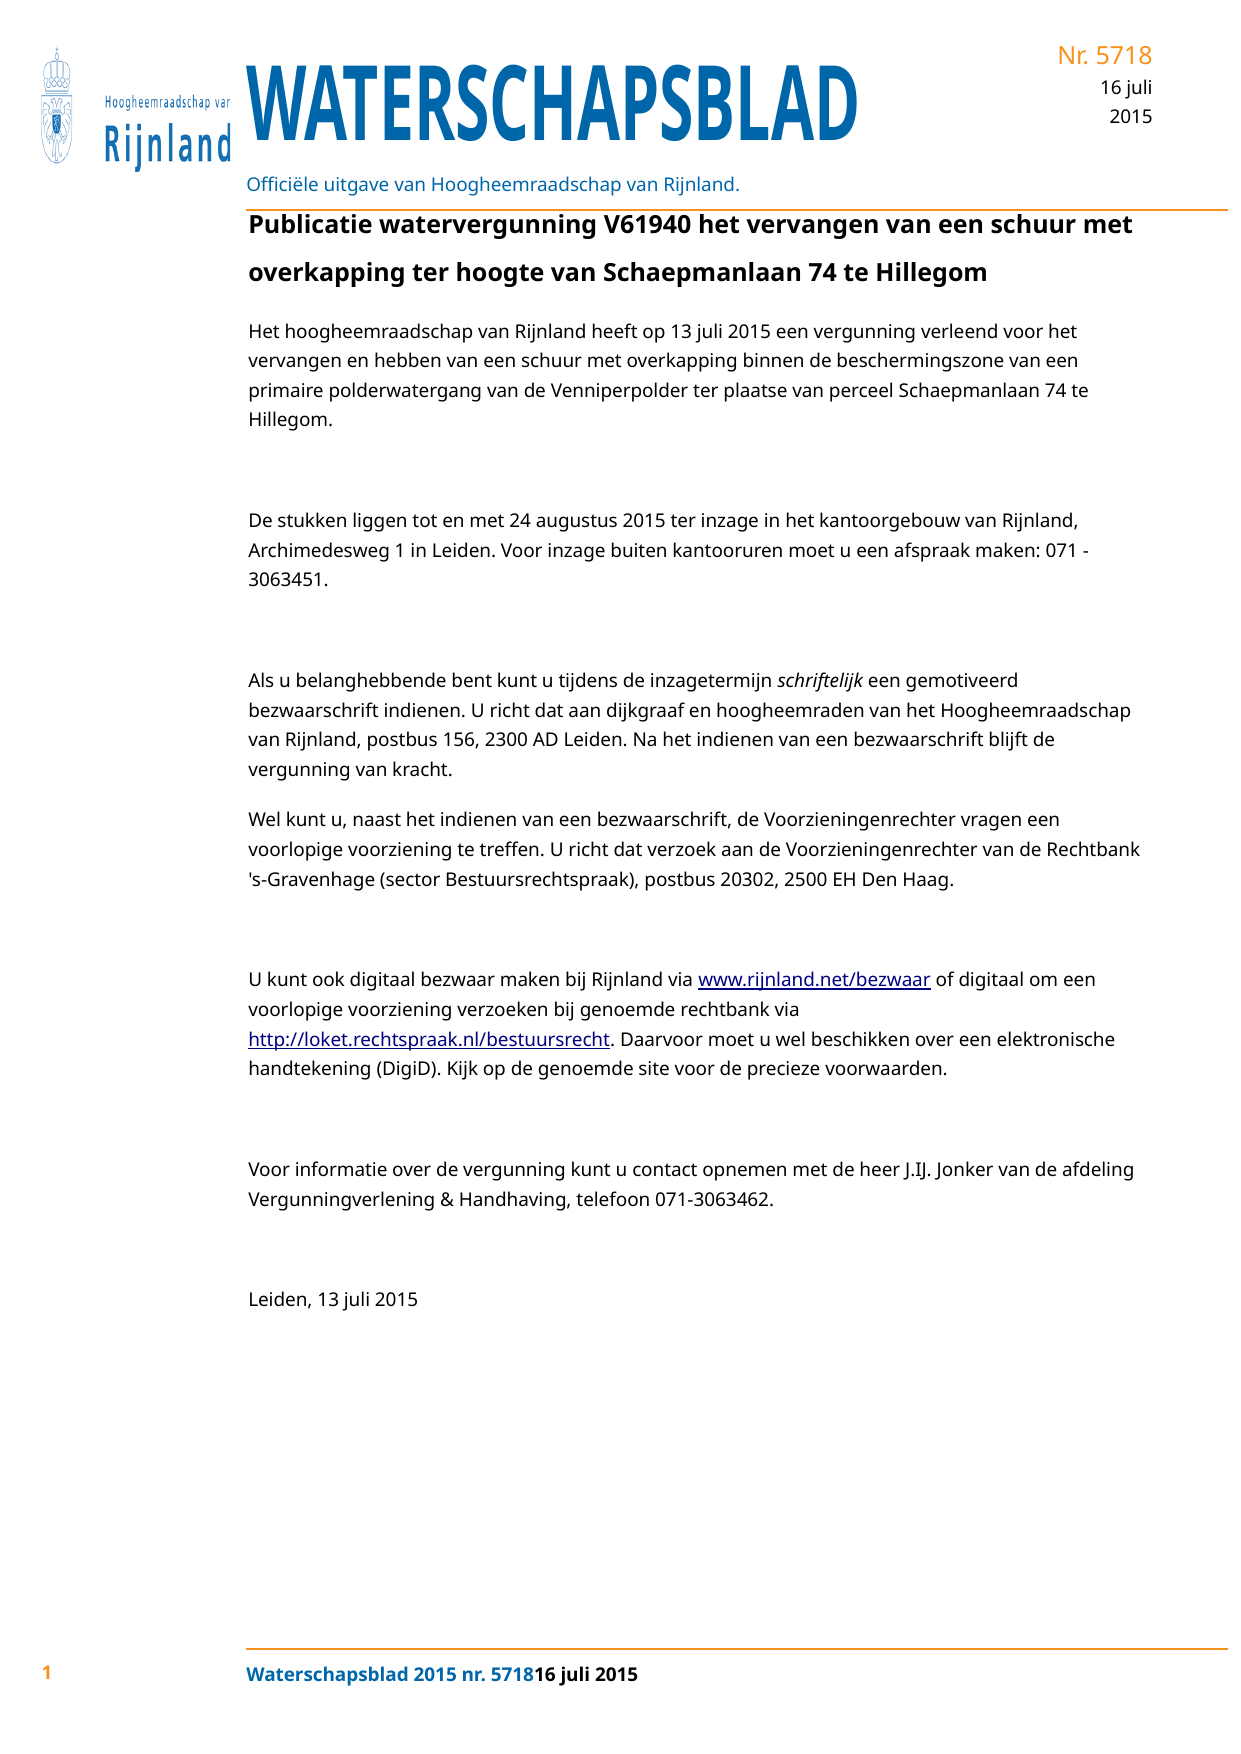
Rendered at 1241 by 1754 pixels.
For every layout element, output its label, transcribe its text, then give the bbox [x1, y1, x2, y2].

text Publicatie watervergunning V61940 het vervangen van een schuur met overkapping ter hoogte van Schaepmanlaan 74 te Hillegom [248, 211, 1152, 288]
text Als u belanghebbende bent kunt u tijdens de inzagetermijn schriftelijk een gemotiveerd bezwaarschrift indienen. U richt dat aan dijkgraaf en hoogheemraden van het Hoogheemraadschap van Rijnland, postbus 156, 2300 AD Leiden. Na het indienen van een bezwaarschrift blijft de vergunning van kracht. [248, 667, 1152, 782]
text De stukken liggen tot en met 24 augustus 2015 ter inzage in het kantoorgebouw van Rijnland, Archimedesweg 1 in Leiden. Voor inzage buiten kantooruren moet u een afspraak maken: 071 - 3063451. [248, 507, 1152, 592]
text U kunt ook digitaal bezwaar maken bij Rijnland via www.rijnland.net/bezwaar of digitaal om een voorlopige voorziening verzoeken bij genoemde rechtbank via http://loket.rechtspraak.nl/bestuursrecht. Daarvoor moet u wel beschikken over een elektronische handtekening (DigiD). Kijk op de genoemde site voor de precieze voorwaarden. [248, 967, 1152, 1081]
text Wel kunt u, naast het indienen van een bezwaarschrift, de Voorzieningenrechter vragen een voorlopige voorziening te treffen. U richt dat verzoek aan de Voorzieningenrechter van de Rechtbank 's-Gravenhage (sector Bestuursrechtspraak), postbus 20302, 2500 EH Den Haag. [248, 807, 1152, 892]
picture [41, 47, 231, 172]
text Leiden, 13 juli 2015 [248, 1287, 1152, 1312]
text Voor informatie over de vergunning kunt u contact opnemen met de heer J.IJ. Jonker van de afdeling Vergunningverlening & Handhaving, telefoon 071-3063462. [248, 1156, 1152, 1212]
text Het hoogheemraadschap van Rijnland heeft op 13 juli 2015 een vergunning verleend voor het vervangen en hebben van een schuur met overkapping binnen de beschermingszone van een primaire polderwatergang van de Venniperpolder ter plaatse van perceel Schaepmanlaan 74 te Hillegom. [248, 318, 1152, 432]
